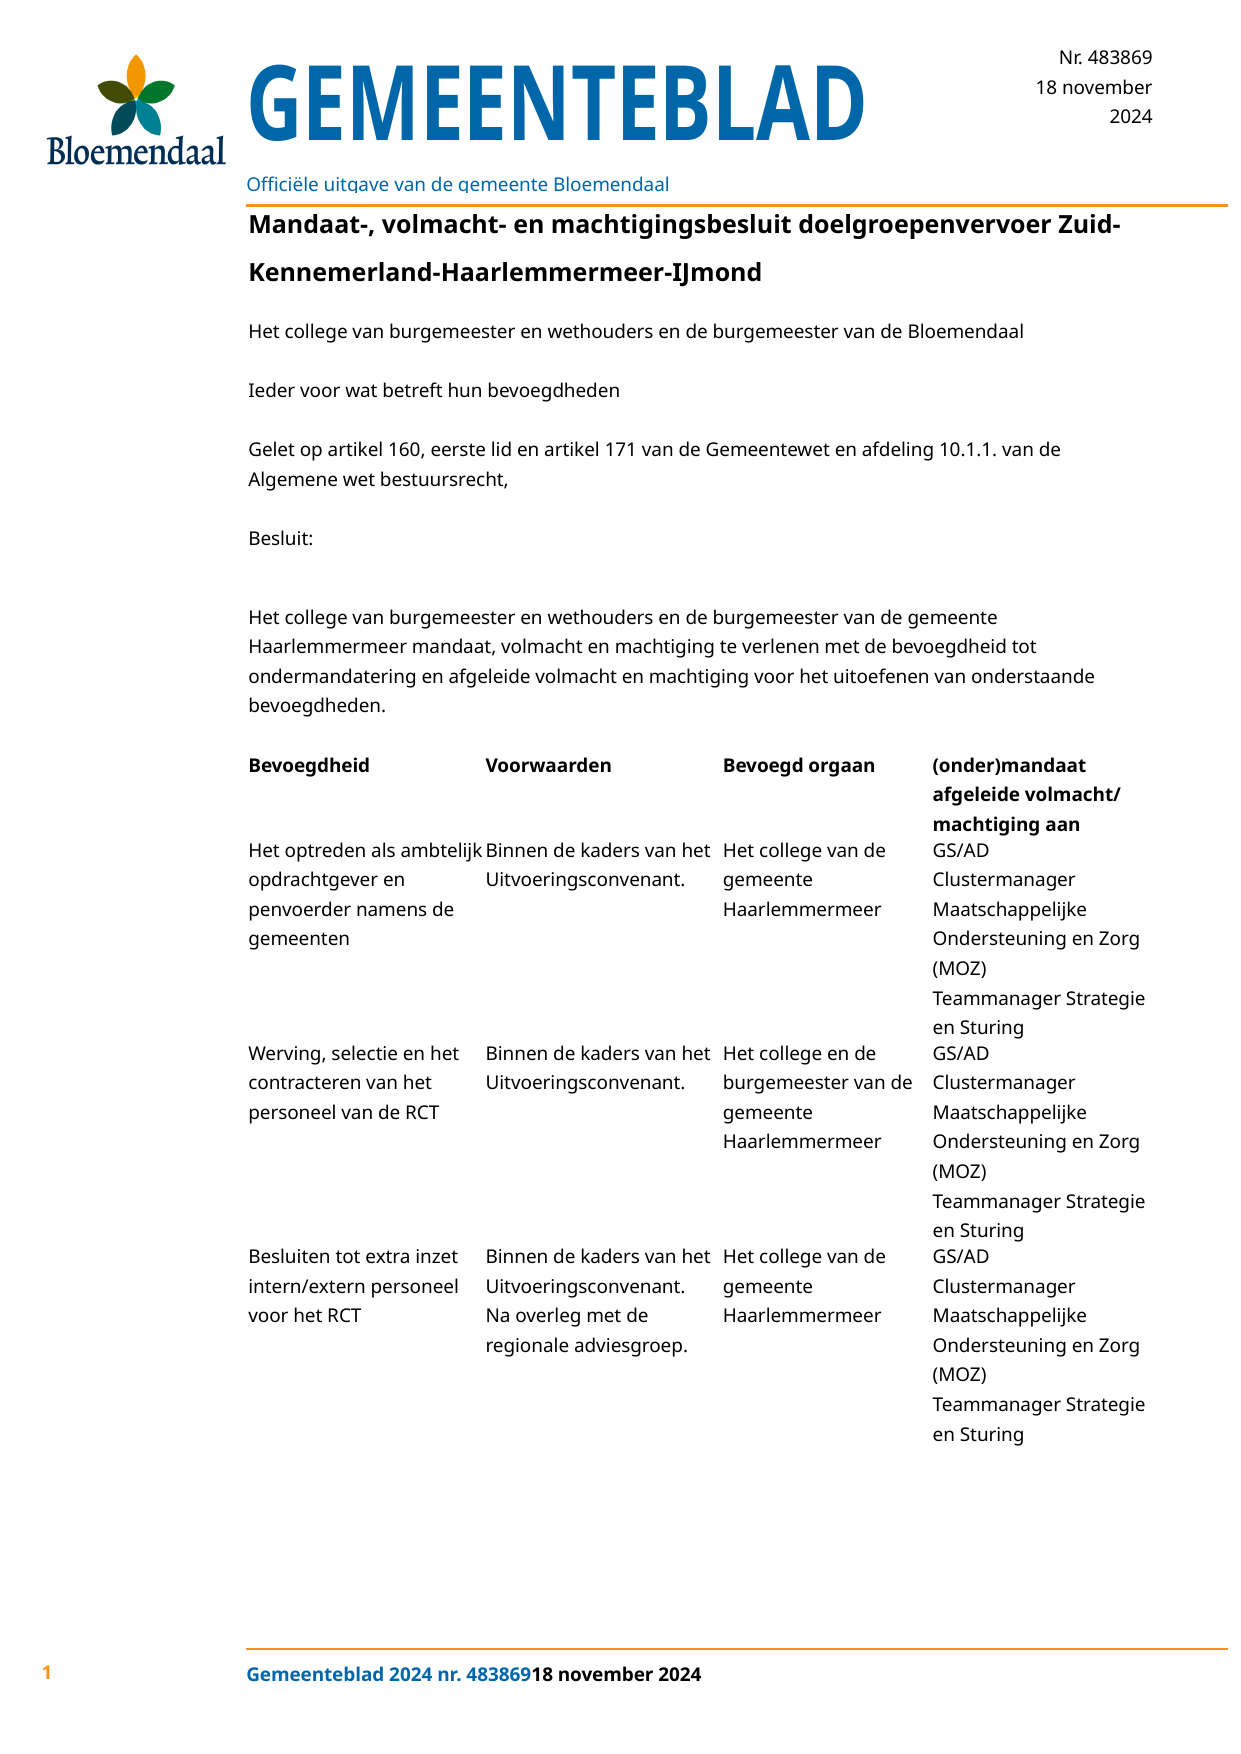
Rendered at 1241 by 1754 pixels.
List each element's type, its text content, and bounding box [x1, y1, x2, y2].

table_cell Binnen de kaders van het Uitvoeringsconvenant. Na overleg met de regionale adviesgroep. [485, 1243, 723, 1446]
text Besluit: [248, 525, 1152, 551]
table_header (onder)mandaat afgeleide volmacht/ machtiging aan [933, 752, 1152, 837]
table_header Bevoegdheid [248, 752, 485, 837]
table_cell Werving, selectie en het contracteren van het personeel van de RCT [248, 1040, 485, 1243]
text Het college van burgemeester en wethouders en de burgemeester van de gemeente Haarlemmermeer mandaat, volmacht en machtiging te verlenen met de bevoegdheid tot ondermandatering en afgeleide volmacht en machtiging voor het uitoefenen van onderstaande bevoegdheden. [248, 604, 1152, 718]
table_cell GS/AD Clustermanager Maatschappelijke Ondersteuning en Zorg (MOZ) Teammanager Strategie en Sturing [933, 1243, 1152, 1446]
table_cell Het college en de burgemeester van de gemeente Haarlemmermeer [723, 1040, 932, 1243]
table_cell Het college van de gemeente Haarlemmermeer [723, 1243, 932, 1446]
table_header Bevoegd orgaan [723, 752, 932, 837]
table_cell Het optreden als ambtelijk opdrachtgever en penvoerder namens de gemeenten [248, 837, 485, 1040]
picture [41, 47, 231, 172]
table_cell GS/AD Clustermanager Maatschappelijke Ondersteuning en Zorg (MOZ) Teammanager Strategie en Sturing [933, 1040, 1152, 1243]
table_header Voorwaarden [485, 752, 723, 837]
text Het college van burgemeester en wethouders en de burgemeester van de Bloemendaal [248, 318, 1152, 344]
table_cell Besluiten tot extra inzet intern/extern personeel voor het RCT [248, 1243, 485, 1446]
text Gelet op artikel 160, eerste lid en artikel 171 van de Gemeentewet en afdeling 10.1.1. van de Algemene wet bestuursrecht, [248, 436, 1152, 492]
table_cell Het college van de gemeente Haarlemmermeer [723, 837, 932, 1040]
table_cell Binnen de kaders van het Uitvoeringsconvenant. [485, 837, 723, 1040]
text Ieder voor wat betreft hun bevoegdheden [248, 377, 1152, 403]
text Mandaat-, volmacht- en machtigingsbesluit doelgroepenvervoer Zuid-Kennemerland-Haarlemmermeer-IJmond [248, 207, 1152, 288]
table_cell Binnen de kaders van het Uitvoeringsconvenant. [485, 1040, 723, 1243]
table_cell GS/AD Clustermanager Maatschappelijke Ondersteuning en Zorg (MOZ) Teammanager Strategie en Sturing [933, 837, 1152, 1040]
